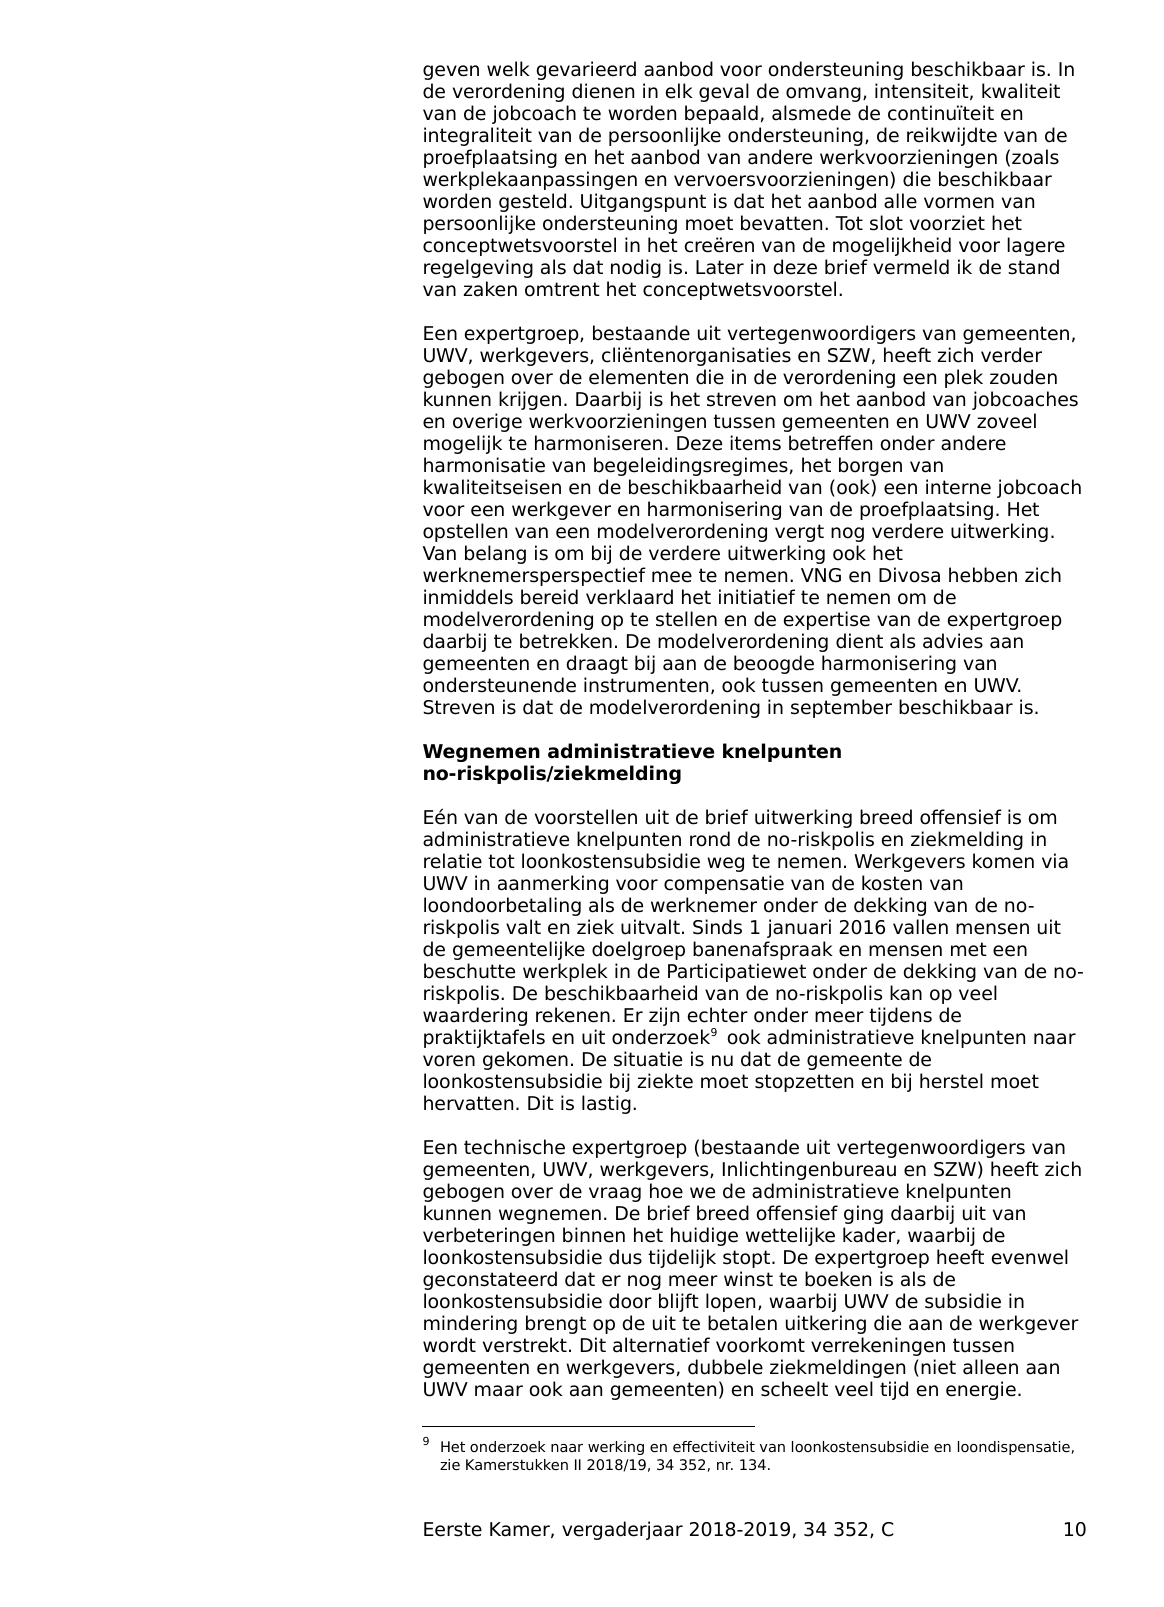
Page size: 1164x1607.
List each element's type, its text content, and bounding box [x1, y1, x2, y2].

text Het onderzoek naar werking en effectiviteit van loonkostensubsidie en loondispensatie, zie Kamerstukken II 2018/19, 34 352, nr. 134. [422, 1435, 1087, 1474]
text Een technische expertgroep (bestaande uit vertegenwoordigers van gemeenten, UWV, werkgevers, Inlichtingenbureau en SZW) heeft zich gebogen over de vraag hoe we de administratieve knelpunten kunnen wegnemen. De brief breed offensief ging daarbij uit van verbeteringen binnen het huidige wettelijke kader, waarbij de loonkostensubsidie dus tijdelijk stopt. De expertgroep heeft evenwel geconstateerd dat er nog meer winst te boeken is als de loonkostensubsidie door blijft lopen, waarbij UWV de subsidie in mindering brengt op de uit te betalen uitkering die aan de werkgever wordt verstrekt. Dit alternatief voorkomt verrekeningen tussen gemeenten en werkgevers, dubbele ziekmeldingen (niet alleen aan UWV maar ook aan gemeenten) en scheelt veel tijd en energie. [422, 1137, 1087, 1401]
subtitle Wegnemen administratieve knelpunten no-riskpolis/ziekmelding [422, 741, 1087, 785]
text Eén van de voorstellen uit de brief uitwerking breed offensief is om administratieve knelpunten rond de no-riskpolis en ziekmelding in relatie tot loonkostensubsidie weg te nemen. Werkgevers komen via UWV in aanmerking voor compensatie van de kosten van loondoorbetaling als de werknemer onder de dekking van de no-riskpolis valt en ziek uitvalt. Sinds 1 januari 2016 vallen mensen uit de gemeentelijke doelgroep banenafspraak en mensen met een beschutte werkplek in de Participatiewet onder de dekking van de no-riskpolis. De beschikbaarheid van de no-riskpolis kan op veel waardering rekenen. Er zijn echter onder meer tijdens de praktijktafels en uit onderzoek ook administratieve knelpunten naar voren gekomen. De situatie is nu dat de gemeente de loonkostensubsidie bij ziekte moet stopzetten en bij herstel moet hervatten. Dit is lastig. [422, 807, 1087, 1115]
text Een expertgroep, bestaande uit vertegenwoordigers van gemeenten, UWV, werkgevers, cliëntenorganisaties en SZW, heeft zich verder gebogen over de elementen die in de verordening een plek zouden kunnen krijgen. Daarbij is het streven om het aanbod van jobcoaches en overige werkvoorzieningen tussen gemeenten en UWV zoveel mogelijk te harmoniseren. Deze items betreffen onder andere harmonisatie van begeleidingsregimes, het borgen van kwaliteitseisen en de beschikbaarheid van (ook) een interne jobcoach voor een werkgever en harmonisering van de proefplaatsing. Het opstellen van een modelverordening vergt nog verdere uitwerking. Van belang is om bij de verdere uitwerking ook het werknemersperspectief mee te nemen. VNG en Divosa hebben zich inmiddels bereid verklaard het initiatief te nemen om de modelverordening op te stellen en de expertise van de expertgroep daarbij te betrekken. De modelverordening dient als advies aan gemeenten en draagt bij aan de beoogde harmonisering van ondersteunende instrumenten, ook tussen gemeenten en UWV. Streven is dat de modelverordening in september beschikbaar is. [422, 323, 1087, 719]
text geven welk gevarieerd aanbod voor ondersteuning beschikbaar is. In de verordening dienen in elk geval de omvang, intensiteit, kwaliteit van de jobcoach te worden bepaald, alsmede de continuïteit en integraliteit van de persoonlijke ondersteuning, de reikwijdte van de proefplaatsing en het aanbod van andere werkvoorzieningen (zoals werkplekaanpassingen en vervoersvoorzieningen) die beschikbaar worden gesteld. Uitgangspunt is dat het aanbod alle vormen van persoonlijke ondersteuning moet bevatten. Tot slot voorziet het conceptwetsvoorstel in het creëren van de mogelijkheid voor lagere regelgeving als dat nodig is. Later in deze brief vermeld ik de stand van zaken omtrent het conceptwetsvoorstel. [422, 59, 1087, 301]
